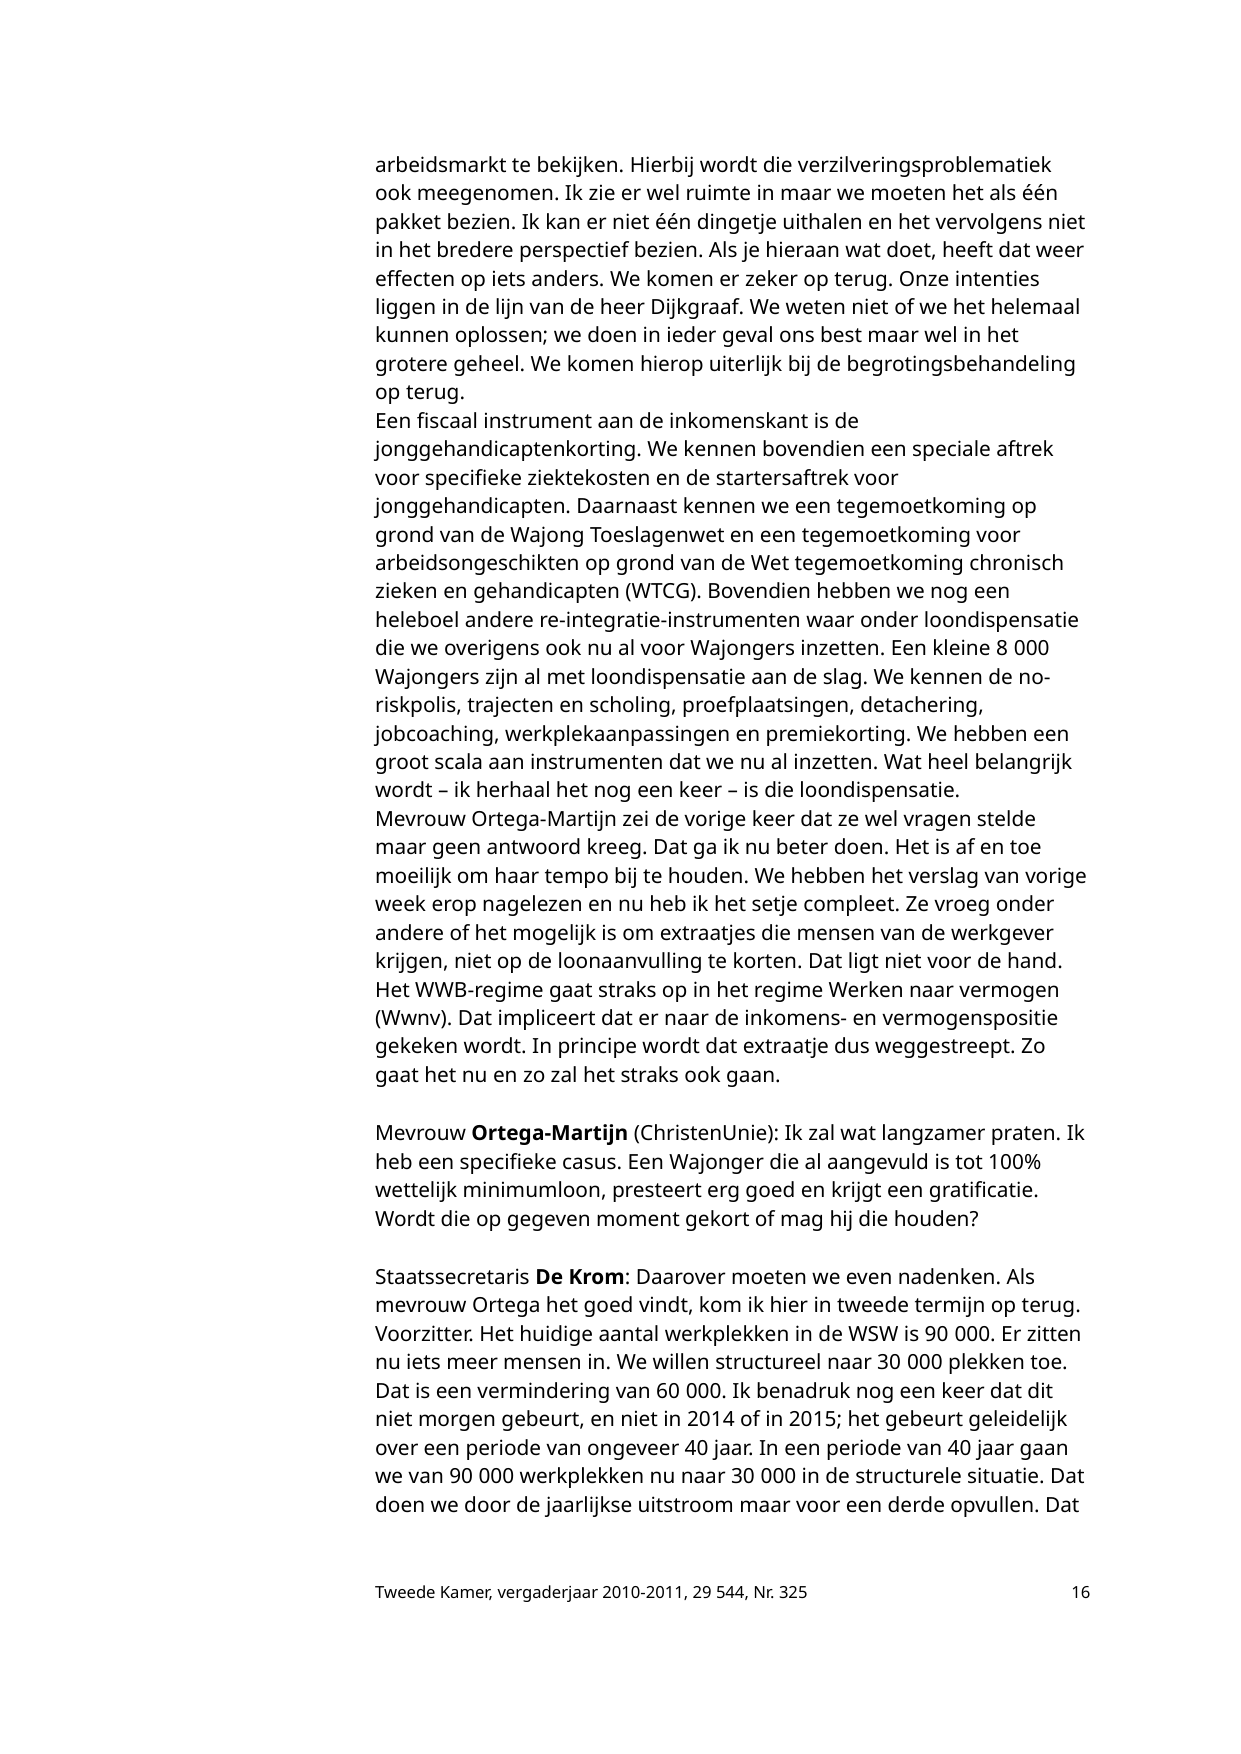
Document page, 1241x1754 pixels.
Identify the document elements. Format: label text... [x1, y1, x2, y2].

text Mevrouw Ortega-Martijn (ChristenUnie): Ik zal wat langzamer praten. Ik heb een specifieke casus. Een Wajonger die al aangevuld is tot 100% wettelijk minimumloon, presteert erg goed en krijgt een gratificatie. Wordt die op gegeven moment gekort of mag hij die houden? [375, 1118, 1090, 1232]
text Een fiscaal instrument aan de inkomenskant is de jonggehandicaptenkorting. We kennen bovendien een speciale aftrek voor specifieke ziektekosten en de startersaftrek voor jonggehandicapten. Daarnaast kennen we een tegemoetkoming op grond van de Wajong Toeslagenwet en een tegemoetkoming voor arbeidsongeschikten op grond van de Wet tegemoetkoming chronisch zieken en gehandicapten (WTCG). Bovendien hebben we nog een heleboel andere re-integratie-instrumenten waar onder loondispensatie die we overigens ook nu al voor Wajongers inzetten. Een kleine 8 000 Wajongers zijn al met loondispensatie aan de slag. We kennen de no-riskpolis, trajecten en scholing, proefplaatsingen, detachering, jobcoaching, werkplekaanpassingen en premiekorting. We hebben een groot scala aan instrumenten dat we nu al inzetten. Wat heel belangrijk wordt – ik herhaal het nog een keer – is die loondispensatie. [375, 406, 1090, 804]
text arbeidsmarkt te bekijken. Hierbij wordt die verzilveringsproblematiek ook meegenomen. Ik zie er wel ruimte in maar we moeten het als één pakket bezien. Ik kan er niet één dingetje uithalen en het vervolgens niet in het bredere perspectief bezien. Als je hieraan wat doet, heeft dat weer effecten op iets anders. We komen er zeker op terug. Onze intenties liggen in de lijn van de heer Dijkgraaf. We weten niet of we het helemaal kunnen oplossen; we doen in ieder geval ons best maar wel in het grotere geheel. We komen hierop uiterlijk bij de begrotingsbehandeling op terug. [375, 150, 1090, 406]
text Mevrouw Ortega-Martijn zei de vorige keer dat ze wel vragen stelde maar geen antwoord kreeg. Dat ga ik nu beter doen. Het is af en toe moeilijk om haar tempo bij te houden. We hebben het verslag van vorige week erop nagelezen en nu heb ik het setje compleet. Ze vroeg onder andere of het mogelijk is om extraatjes die mensen van de werkgever krijgen, niet op de loonaanvulling te korten. Dat ligt niet voor de hand. Het WWB-regime gaat straks op in het regime Werken naar vermogen (Wwnv). Dat impliceert dat er naar de inkomens- en vermogenspositie gekeken wordt. In principe wordt dat extraatje dus weggestreept. Zo gaat het nu en zo zal het straks ook gaan. [375, 804, 1090, 1088]
text Voorzitter. Het huidige aantal werkplekken in de WSW is 90 000. Er zitten nu iets meer mensen in. We willen structureel naar 30 000 plekken toe. Dat is een vermindering van 60 000. Ik benadruk nog een keer dat dit niet morgen gebeurt, en niet in 2014 of in 2015; het gebeurt geleidelijk over een periode van ongeveer 40 jaar. In een periode van 40 jaar gaan we van 90 000 werkplekken nu naar 30 000 in de structurele situatie. Dat doen we door de jaarlijkse uitstroom maar voor een derde opvullen. Dat [375, 1319, 1090, 1518]
text Staatssecretaris De Krom: Daarover moeten we even nadenken. Als mevrouw Ortega het goed vindt, kom ik hier in tweede termijn op terug. [375, 1262, 1090, 1319]
